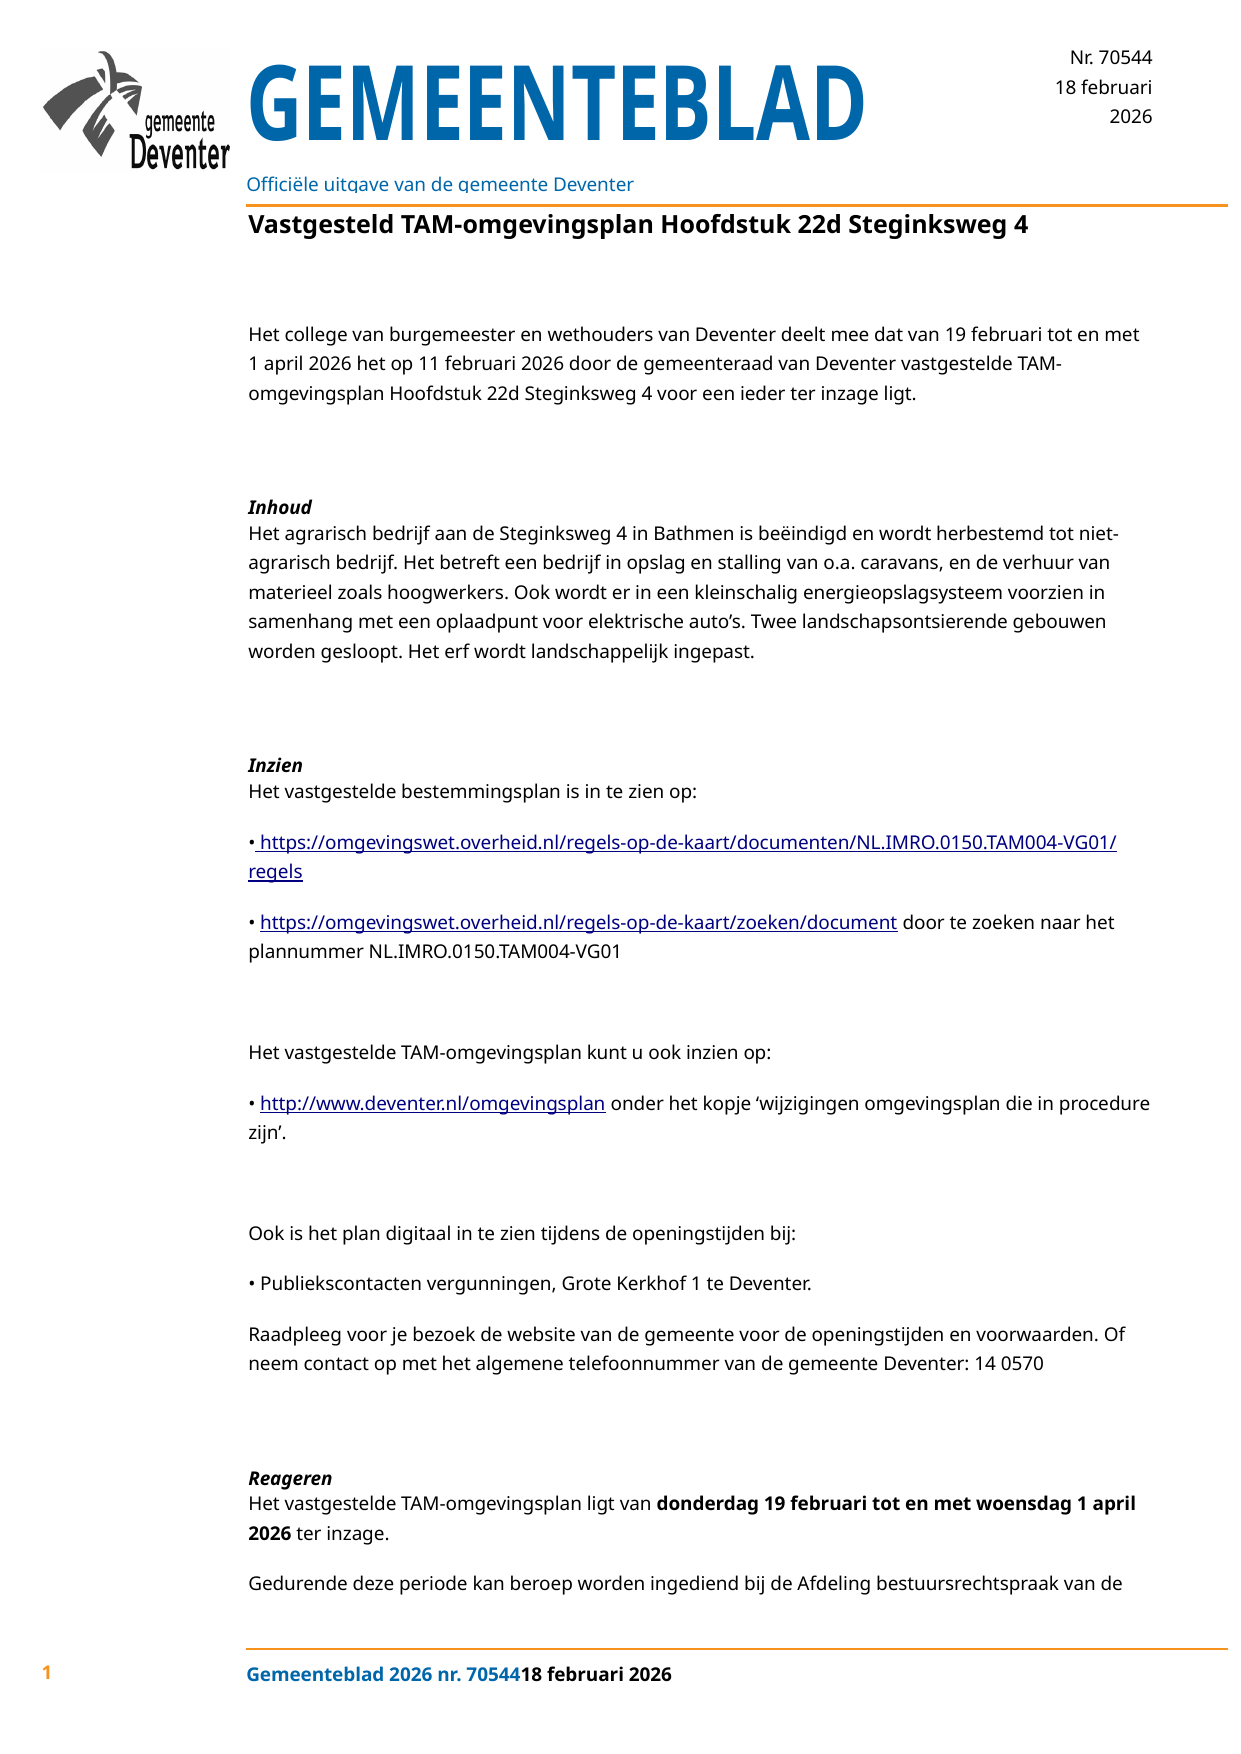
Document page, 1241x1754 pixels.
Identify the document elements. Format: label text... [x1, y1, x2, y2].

text Het vastgestelde bestemmingsplan is in te zien op: [248, 778, 1152, 804]
text Vastgesteld TAM-omgevingsplan Hoofdstuk 22d Steginksweg 4 [248, 207, 1152, 241]
text • Publiekscontacten vergunningen, Grote Kerkhof 1 te Deventer. [248, 1271, 1152, 1296]
text • http://www.deventer.nl/omgevingsplan onder het kopje ‘wijzigingen omgevingsplan die in procedure zijn’. [248, 1090, 1152, 1145]
text Inhoud [248, 494, 1152, 520]
text Het vastgestelde TAM-omgevingsplan kunt u ook inzien op: [248, 1039, 1152, 1065]
picture [41, 47, 231, 172]
text Raadpleeg voor je bezoek de website van de gemeente voor de openingstijden en voorwaarden. Of neem contact op met het algemene telefoonnummer van de gemeente Deventer: 14 0570 [248, 1321, 1152, 1376]
text Het college van burgemeester en wethouders van Deventer deelt mee dat van 19 februari tot en met 1 april 2026 het op 11 februari 2026 door de gemeenteraad van Deventer vastgestelde TAM-omgevingsplan Hoofdstuk 22d Steginksweg 4 voor een ieder ter inzage ligt. [248, 321, 1152, 406]
text • https://omgevingswet.overheid.nl/regels-op-de-kaart/documenten/NL.IMRO.0150.TAM004-VG01/regels [248, 829, 1152, 884]
text Het agrarisch bedrijf aan de Steginksweg 4 in Bathmen is beëindigd en wordt herbestemd tot niet-agrarisch bedrijf. Het betreft een bedrijf in opslag en stalling van o.a. caravans, en de verhuur van materieel zoals hoogwerkers. Ook wordt er in een kleinschalig energieopslagsysteem voorzien in samenhang met een oplaadpunt voor elektrische auto’s. Twee landschapsontsierende gebouwen worden gesloopt. Het erf wordt landschappelijk ingepast. [248, 520, 1152, 664]
text Ook is het plan digitaal in te zien tijdens de openingstijden bij: [248, 1220, 1152, 1246]
text Gedurende deze periode kan beroep worden ingediend bij de Afdeling bestuursrechtspraak van de [248, 1571, 1152, 1596]
text Reageren [248, 1465, 1152, 1491]
text Het vastgestelde TAM-omgevingsplan ligt van donderdag 19 februari tot en met woensdag 1 april 2026 ter inzage. [248, 1491, 1152, 1546]
text • https://omgevingswet.overheid.nl/regels-op-de-kaart/zoeken/document door te zoeken naar het plannummer NL.IMRO.0150.TAM004-VG01 [248, 909, 1152, 964]
text Inzien [248, 753, 1152, 778]
